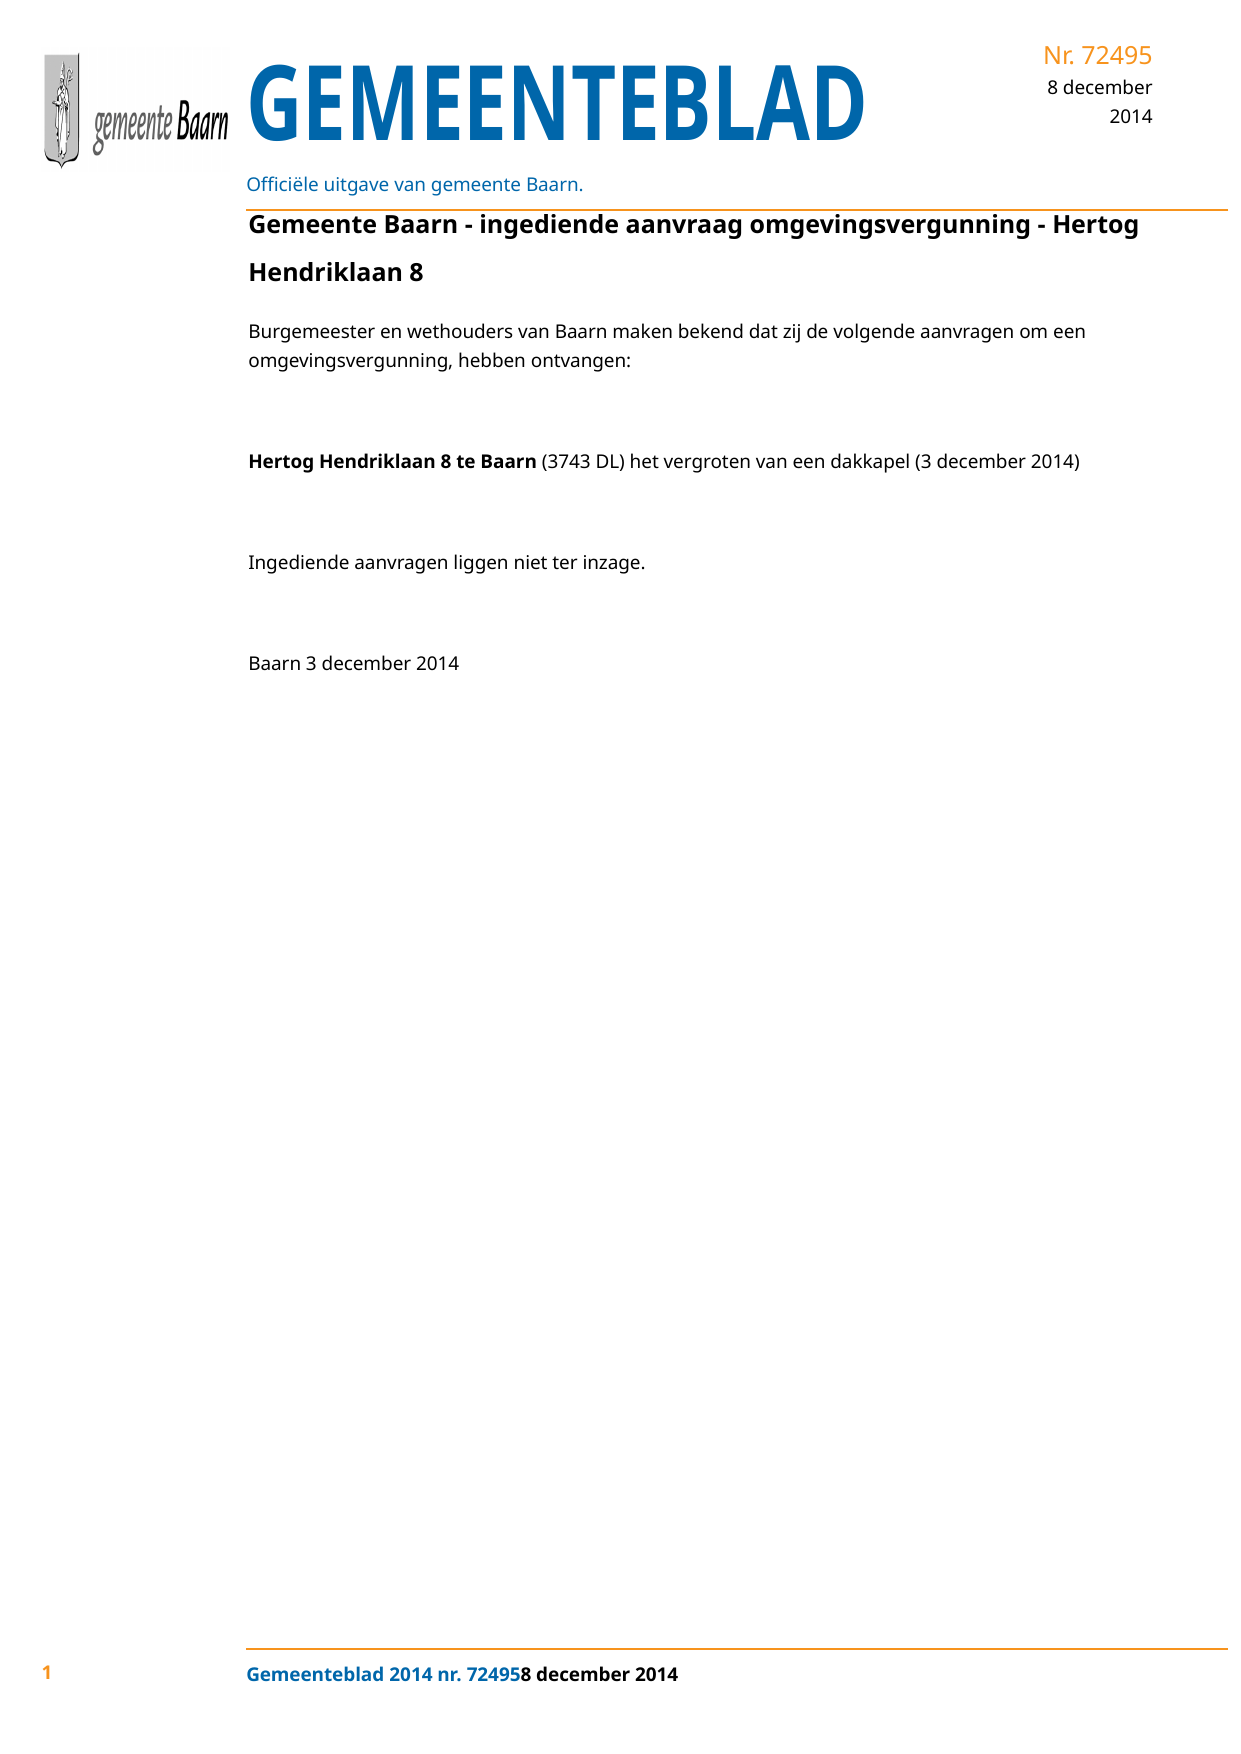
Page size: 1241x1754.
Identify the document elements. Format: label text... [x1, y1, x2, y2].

text Gemeente Baarn - ingediende aanvraag omgevingsvergunning - Hertog Hendriklaan 8 [248, 211, 1152, 288]
text Burgemeester en wethouders van Baarn maken bekend dat zij de volgende aanvragen om een omgevingsvergunning, hebben ontvangen: [248, 318, 1152, 373]
text Hertog Hendriklaan 8 te Baarn (3743 DL) het vergroten van een dakkapel (3 december 2014) [248, 448, 1152, 474]
picture [41, 47, 231, 172]
text Ingediende aanvragen liggen niet ter inzage. [248, 549, 1152, 575]
text Baarn 3 december 2014 [248, 650, 1152, 676]
